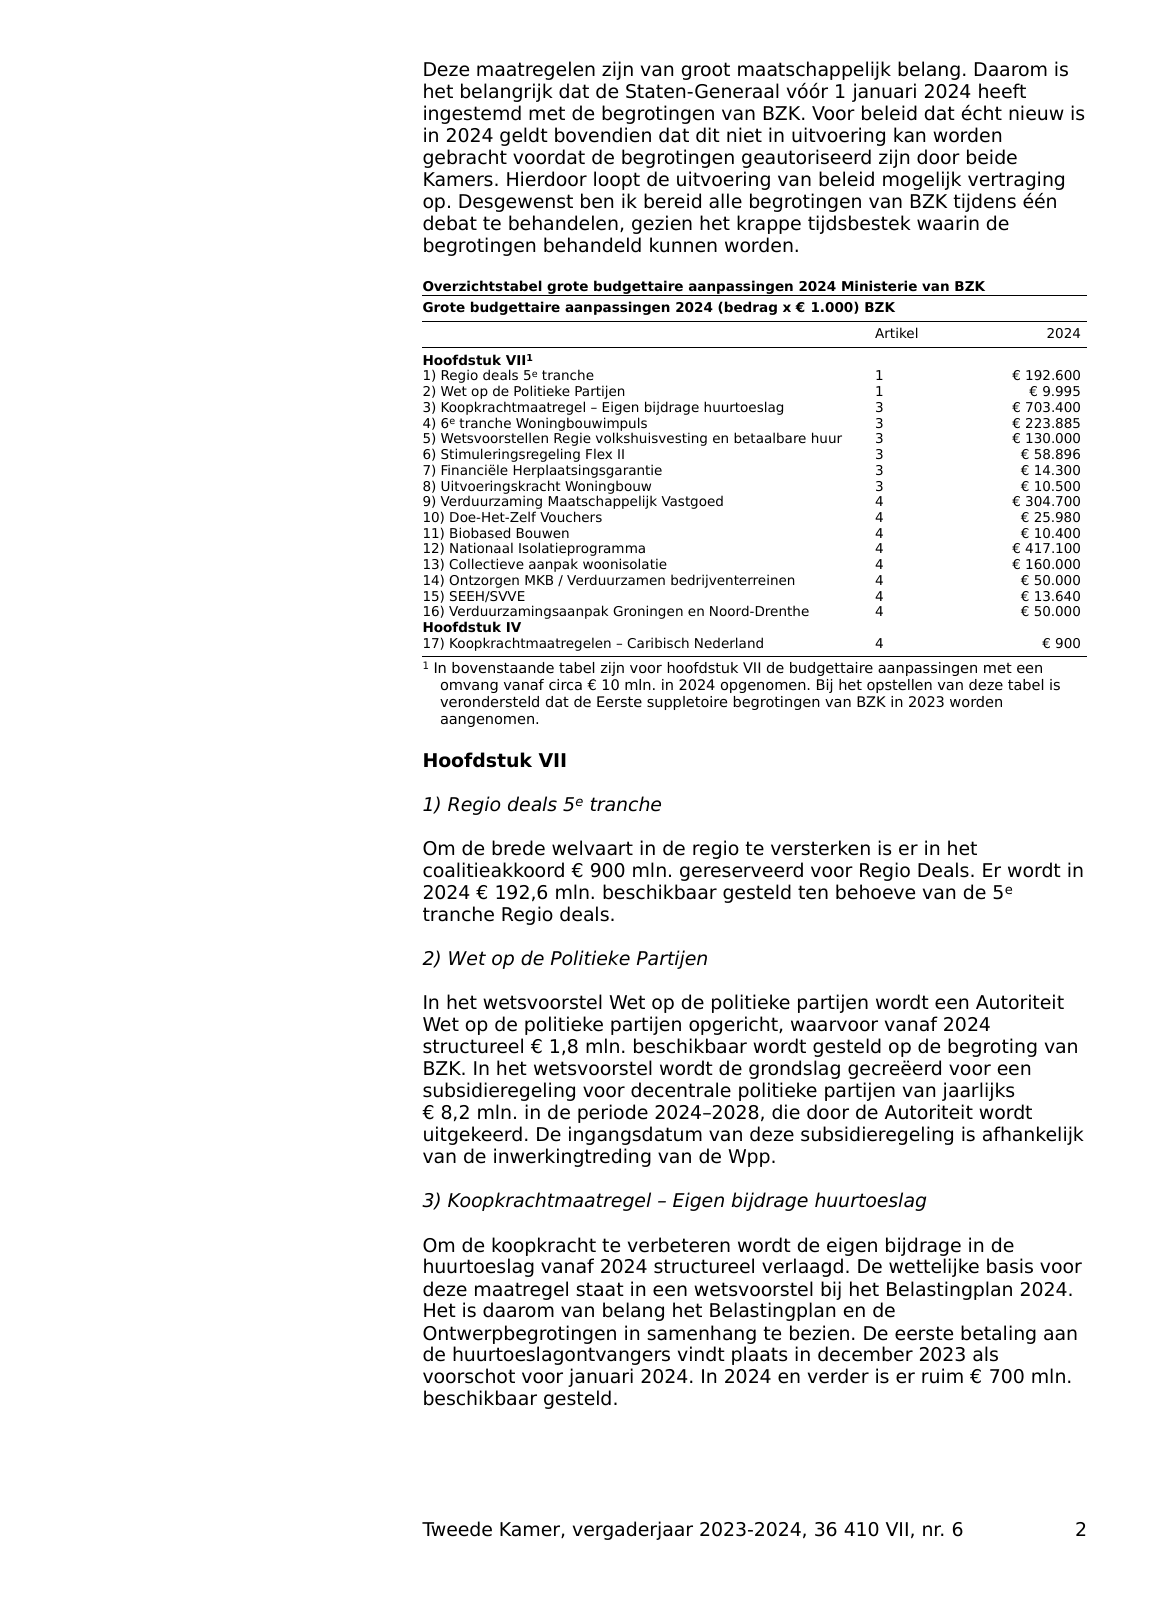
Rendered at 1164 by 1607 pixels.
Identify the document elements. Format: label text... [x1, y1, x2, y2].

subtitle 2) Wet op de Politieke Partijen [422, 948, 1087, 970]
table_cell Grote budgettaire aanpassingen 2024 (bedrag x € 1.000) BZK [422, 296, 945, 321]
table_cell 9) Verduurzaming Maatschappelijk Vastgoed [422, 494, 869, 510]
table_cell 13) Collectieve aanpak woonisolatie [422, 557, 869, 573]
table_cell 5) Wetsvoorstellen Regie volkshuisvesting en betaalbare huur [422, 431, 869, 447]
table_cell Artikel [869, 322, 945, 347]
text Om de brede welvaart in de regio te versterken is er in het coalitieakkoord € 900 mln. gereserveerd voor Regio Deals. Er wordt in 2024 € 192,6 mln. beschikbaar gesteld ten behoeve van de 5e tranche Regio deals. [422, 838, 1087, 926]
table_cell [869, 620, 945, 636]
table_cell € 223.885 [945, 415, 1087, 431]
table_cell 7) Financiële Herplaatsingsgarantie [422, 463, 869, 478]
table_cell 6) Stimuleringsregeling Flex II [422, 447, 869, 463]
table_cell € 130.000 [945, 431, 1087, 447]
subtitle Hoofdstuk VII [422, 750, 1087, 772]
table_cell 4 [869, 510, 945, 526]
table_cell Hoofdstuk IV [422, 620, 869, 636]
subtitle 1) Regio deals 5e tranche [422, 794, 1087, 816]
table_cell € 9.995 [945, 384, 1087, 400]
table_cell 15) SEEH/SVVE [422, 589, 869, 604]
table_cell 10) Doe-Het-Zelf Vouchers [422, 510, 869, 526]
table_cell 3 [869, 400, 945, 415]
table_cell € 10.500 [945, 478, 1087, 494]
table_cell € 25.980 [945, 510, 1087, 526]
table_cell 4 [869, 557, 945, 573]
subtitle 3) Koopkrachtmaatregel – Eigen bijdrage huurtoeslag [422, 1190, 1087, 1212]
table_cell 3 [869, 415, 945, 431]
table_cell € 304.700 [945, 494, 1087, 510]
table_cell 1 In bovenstaande tabel zijn voor hoofdstuk VII de budgettaire aanpassingen met een omvang vanaf circa € 10 mln. in 2024 opgenomen. Bij het opstellen van deze tabel is verondersteld dat de Eerste suppletoire begrotingen van BZK in 2023 worden aangenomen. [422, 657, 1087, 727]
table_cell [945, 296, 1087, 321]
table_cell 4 [869, 494, 945, 510]
table_cell 12) Nationaal Isolatieprogramma [422, 541, 869, 557]
table_cell € 703.400 [945, 400, 1087, 415]
table_cell [945, 348, 1087, 368]
table_cell € 58.896 [945, 447, 1087, 463]
table_cell 17) Koopkrachtmaatregelen – Caribisch Nederland [422, 636, 869, 656]
table_cell 3) Koopkrachtmaatregel – Eigen bijdrage huurtoeslag [422, 400, 869, 415]
table_cell € 50.000 [945, 604, 1087, 620]
table_cell € 13.640 [945, 589, 1087, 604]
table_cell 2) Wet op de Politieke Partijen [422, 384, 869, 400]
table_cell 3 [869, 463, 945, 478]
table_cell € 50.000 [945, 573, 1087, 588]
text Deze maatregelen zijn van groot maatschappelijk belang. Daarom is het belangrijk dat de Staten-Generaal vóór 1 januari 2024 heeft ingestemd met de begrotingen van BZK. Voor beleid dat écht nieuw is in 2024 geldt bovendien dat dit niet in uitvoering kan worden gebracht voordat de begrotingen geautoriseerd zijn door beide Kamers. Hierdoor loopt de uitvoering van beleid mogelijk vertraging op. Desgewenst ben ik bereid alle begrotingen van BZK tijdens één debat te behandelen, gezien het krappe tijdsbestek waarin de begrotingen behandeld kunnen worden. [422, 59, 1087, 257]
table_header Overzichtstabel grote budgettaire aanpassingen 2024 Ministerie van BZK [422, 279, 1087, 294]
table_cell 3 [869, 431, 945, 447]
table_cell Hoofdstuk VII1 [422, 348, 869, 368]
table_cell 4 [869, 604, 945, 620]
table_cell [869, 348, 945, 368]
table_cell 3 [869, 478, 945, 494]
table_cell 2024 [945, 322, 1087, 347]
table_cell 3 [869, 447, 945, 463]
table_cell 1 [869, 368, 945, 384]
table_cell 4 [869, 541, 945, 557]
table_cell [422, 322, 869, 347]
table_cell 11) Biobased Bouwen [422, 526, 869, 541]
table_cell € 160.000 [945, 557, 1087, 573]
table_cell 8) Uitvoeringskracht Woningbouw [422, 478, 869, 494]
table_cell 1 [869, 384, 945, 400]
text In het wetsvoorstel Wet op de politieke partijen wordt een Autoriteit Wet op de politieke partĳen opgericht, waarvoor vanaf 2024 structureel € 1,8 mln. beschikbaar wordt gesteld op de begroting van BZK. In het wetsvoorstel wordt de grondslag gecreëerd voor een subsidieregeling voor decentrale politieke partĳen van jaarlijks € 8,2 mln. in de periode 2024–2028, die door de Autoriteit wordt uitgekeerd. De ingangsdatum van deze subsidieregeling is afhankelĳk van de inwerkingtreding van de Wpp. [422, 992, 1087, 1168]
table_cell 4) 6e tranche Woningbouwimpuls [422, 415, 869, 431]
table_cell 16) Verduurzamingsaanpak Groningen en Noord-Drenthe [422, 604, 869, 620]
text Om de koopkracht te verbeteren wordt de eigen bijdrage in de huurtoeslag vanaf 2024 structureel verlaagd. De wettelijke basis voor deze maatregel staat in een wetsvoorstel bij het Belastingplan 2024. Het is daarom van belang het Belastingplan en de Ontwerpbegrotingen in samenhang te bezien. De eerste betaling aan de huurtoeslagontvangers vindt plaats in december 2023 als voorschot voor januari 2024. In 2024 en verder is er ruim € 700 mln. beschikbaar gesteld. [422, 1234, 1087, 1410]
table_cell [945, 620, 1087, 636]
table_cell 1) Regio deals 5e tranche [422, 368, 869, 384]
table_cell € 10.400 [945, 526, 1087, 541]
table_cell 14) Ontzorgen MKB / Verduurzamen bedrijventerreinen [422, 573, 869, 588]
table_cell 4 [869, 573, 945, 588]
table_cell € 417.100 [945, 541, 1087, 557]
table_cell 4 [869, 589, 945, 604]
table_cell 4 [869, 636, 945, 656]
table_cell € 900 [945, 636, 1087, 656]
table_cell € 14.300 [945, 463, 1087, 478]
table_cell € 192.600 [945, 368, 1087, 384]
table_cell 4 [869, 526, 945, 541]
